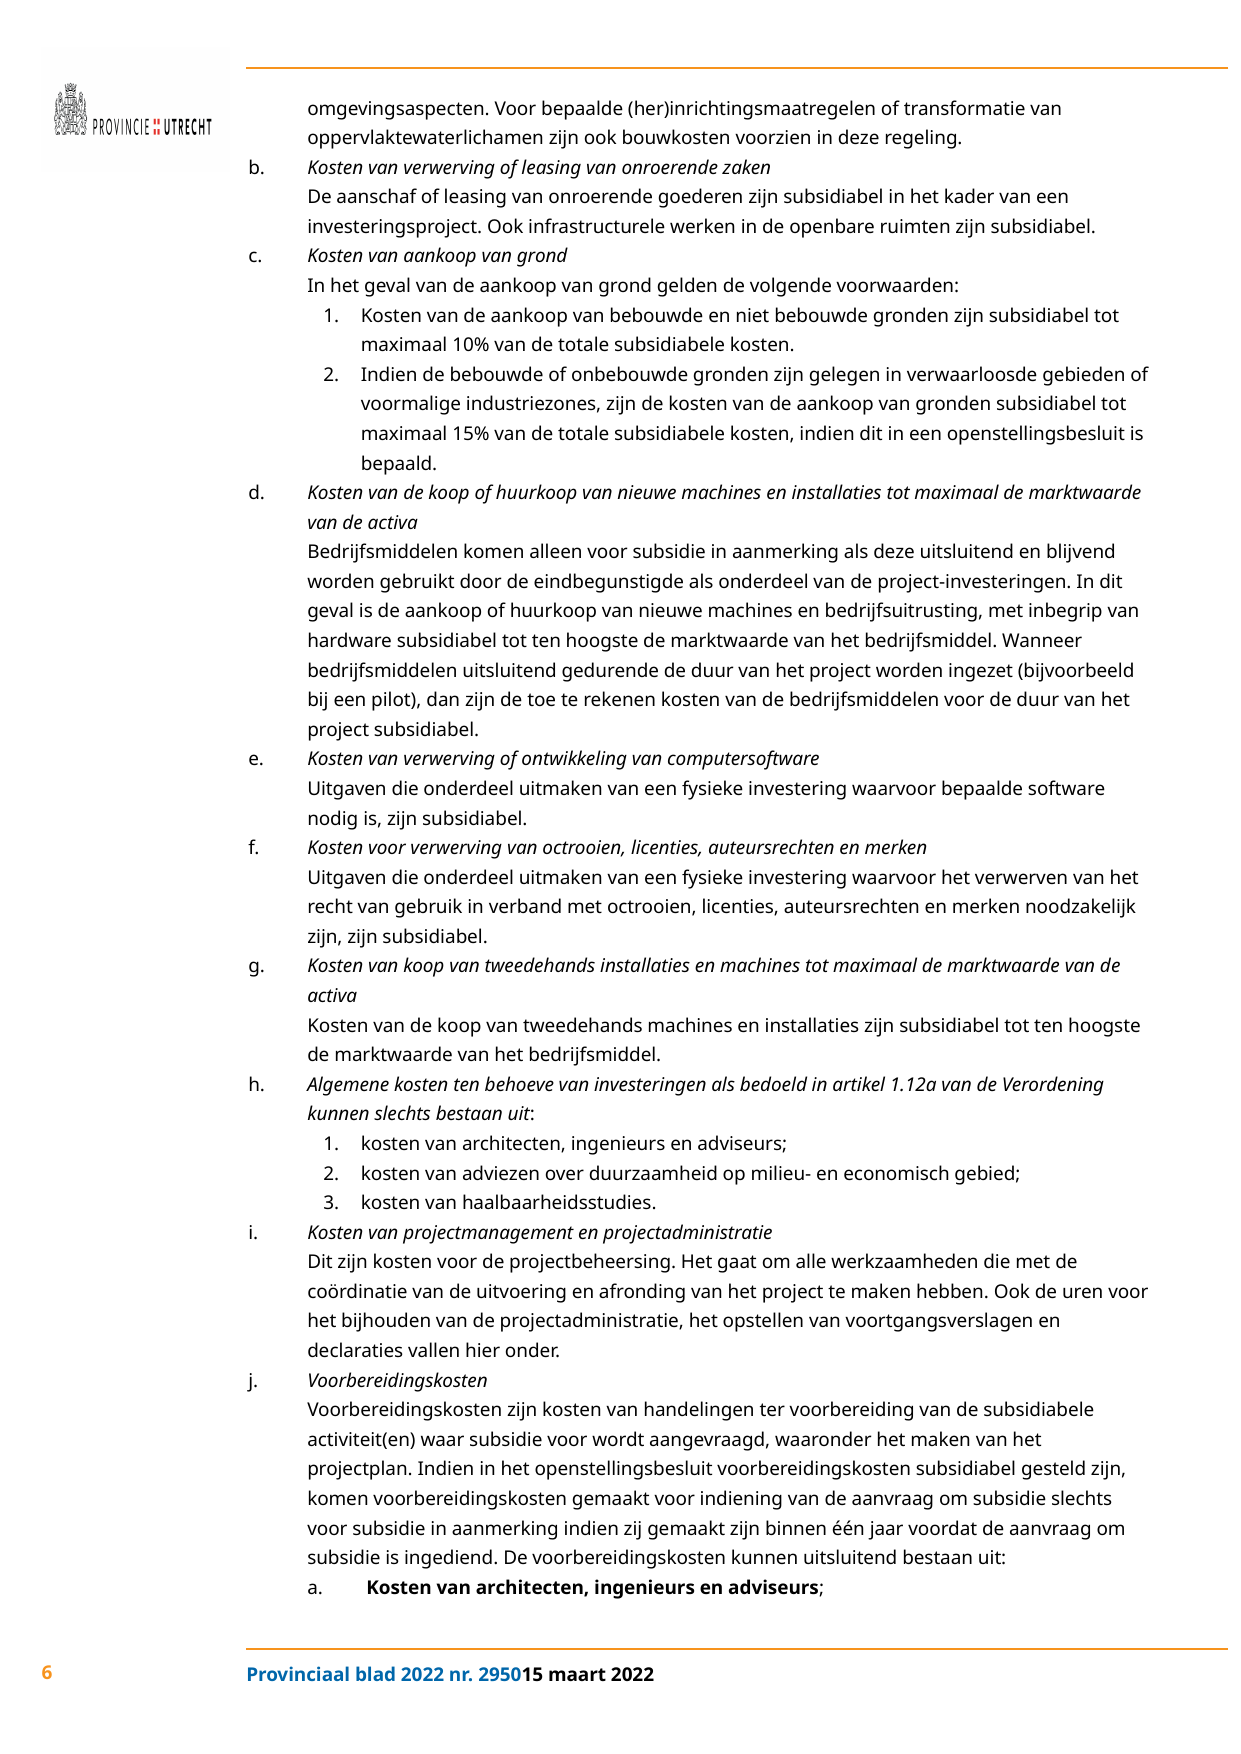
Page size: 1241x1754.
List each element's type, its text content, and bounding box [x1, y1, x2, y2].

list Kosten van aankoop van grond [248, 243, 1152, 268]
list Kosten van architecten, ingenieurs en adviseurs; [307, 1574, 1152, 1600]
list Kosten van de koop of huurkoop van nieuwe machines en installaties tot maximaal de marktwaarde van de activa [248, 479, 1152, 535]
list Voorbereidingskosten zijn kosten van handelingen ter voorbereiding van de subsidiabele activiteit(en) waar subsidie voor wordt aangevraagd, waaronder het maken van het projectplan. Indien in het openstellingsbesluit voorbereidingskosten subsidiabel gesteld zijn, komen voorbereidingskosten gemaakt voor indiening van de aanvraag om subsidie slechts voor subsidie in aanmerking indien zij gemaakt zijn binnen één jaar voordat de aanvraag om subsidie is ingediend. De voorbereidingskosten kunnen uitsluitend bestaan uit: [248, 1396, 1152, 1570]
list kosten van haalbaarheidsstudies. [323, 1189, 1152, 1215]
list Kosten van de koop van tweedehands machines en installaties zijn subsidiabel tot ten hoogste de marktwaarde van het bedrijfsmiddel. [248, 1012, 1152, 1067]
list Uitgaven die onderdeel uitmaken van een fysieke investering waarvoor bepaalde software nodig is, zijn subsidiabel. [248, 775, 1152, 831]
list In het geval van de aankoop van grond gelden de volgende voorwaarden: [248, 272, 1152, 298]
list Kosten van verwerving of leasing van onroerende zaken [248, 154, 1152, 180]
list Algemene kosten ten behoeve van investeringen als bedoeld in artikel 1.12a van de Verordening kunnen slechts bestaan uit: [248, 1071, 1152, 1126]
list Uitgaven die onderdeel uitmaken van een fysieke investering waarvoor het verwerven van het recht van gebruik in verband met octrooien, licenties, auteursrechten en merken noodzakelijk zijn, zijn subsidiabel. [248, 864, 1152, 949]
list De aanschaf of leasing van onroerende goederen zijn subsidiabel in het kader van een investeringsproject. Ook infrastructurele werken in de openbare ruimten zijn subsidiabel. [248, 183, 1152, 239]
list Bedrijfsmiddelen komen alleen voor subsidie in aanmerking als deze uitsluitend en blijvend worden gebruikt door de eindbegunstigde als onderdeel van de project-investeringen. In dit geval is de aankoop of huurkoop van nieuwe machines en bedrijfsuitrusting, met inbegrip van hardware subsidiabel tot ten hoogste de marktwaarde van het bedrijfsmiddel. Wanneer bedrijfsmiddelen uitsluitend gedurende de duur van het project worden ingezet (bijvoorbeeld bij een pilot), dan zijn de toe te rekenen kosten van de bedrijfsmiddelen voor de duur van het project subsidiabel. [248, 538, 1152, 742]
list kosten van architecten, ingenieurs en adviseurs; [323, 1130, 1152, 1156]
list Kosten van projectmanagement en projectadministratie [248, 1219, 1152, 1245]
picture [41, 47, 231, 172]
list Kosten van de aankoop van bebouwde en niet bebouwde gronden zijn subsidiabel tot maximaal 10% van de totale subsidiabele kosten. [323, 302, 1152, 357]
list Voorbereidingskosten [248, 1367, 1152, 1393]
list Dit zijn kosten voor de projectbeheersing. Het gaat om alle werkzaamheden die met de coördinatie van de uitvoering en afronding van het project te maken hebben. Ook de uren voor het bijhouden van de projectadministratie, het opstellen van voortgangsverslagen en declaraties vallen hier onder. [248, 1248, 1152, 1363]
list kosten van adviezen over duurzaamheid op milieu- en economisch gebied; [323, 1160, 1152, 1186]
list Kosten van verwerving of ontwikkeling van computersoftware [248, 746, 1152, 771]
list Indien de bebouwde of onbebouwde gronden zijn gelegen in verwaarloosde gebieden of voormalige industriezones, zijn de kosten van de aankoop van gronden subsidiabel tot maximaal 15% van de totale subsidiabele kosten, indien dit in een openstellingsbesluit is bepaald. [323, 361, 1152, 476]
list omgevingsaspecten. Voor bepaalde (her)inrichtingsmaatregelen of transformatie van oppervlaktewaterlichamen zijn ook bouwkosten voorzien in deze regeling. [248, 95, 1152, 150]
list Kosten voor verwerving van octrooien, licenties, auteursrechten en merken [248, 834, 1152, 860]
list Kosten van koop van tweedehands installaties en machines tot maximaal de marktwaarde van de activa [248, 953, 1152, 1008]
